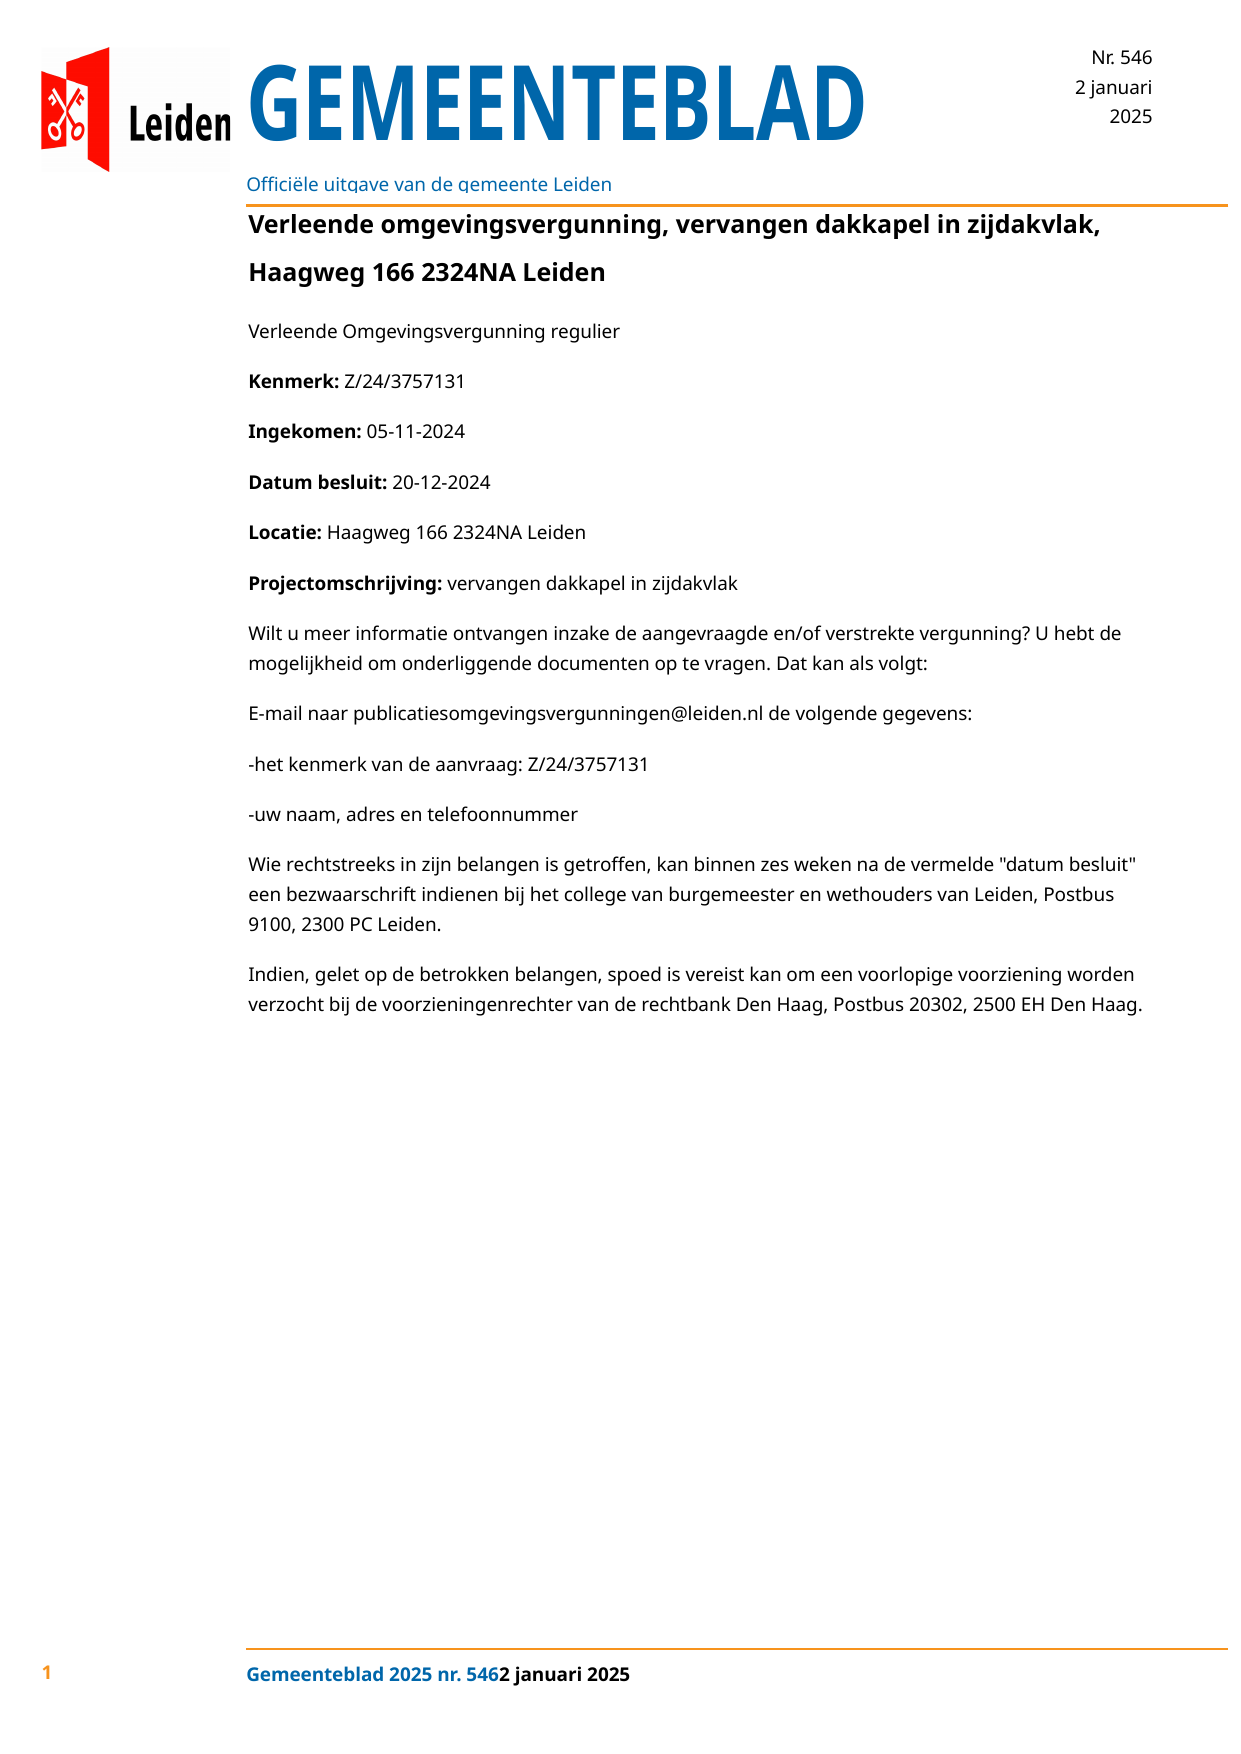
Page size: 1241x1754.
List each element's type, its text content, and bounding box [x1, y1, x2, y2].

text E-mail naar publicatiesomgevingsvergunningen@leiden.nl de volgende gegevens: [248, 700, 1152, 726]
text -uw naam, adres en telefoonnummer [248, 801, 1152, 827]
text Datum besluit: 20-12-2024 [248, 469, 1152, 495]
text Projectomschrijving: vervangen dakkapel in zijdakvlak [248, 570, 1152, 596]
text Locatie: Haagweg 166 2324NA Leiden [248, 519, 1152, 545]
text Verleende Omgevingsvergunning regulier [248, 318, 1152, 344]
text Verleende omgevingsvergunning, vervangen dakkapel in zijdakvlak, Haagweg 166 2324NA Leiden [248, 207, 1152, 288]
text Ingekomen: 05-11-2024 [248, 419, 1152, 444]
text Kenmerk: Z/24/3757131 [248, 368, 1152, 394]
picture [41, 47, 231, 172]
text Wie rechtstreeks in zijn belangen is getroffen, kan binnen zes weken na de vermelde "datum besluit" een bezwaarschrift indienen bij het college van burgemeester en wethouders van Leiden, Postbus 9100, 2300 PC Leiden. [248, 852, 1152, 937]
text -het kenmerk van de aanvraag: Z/24/3757131 [248, 751, 1152, 777]
text Wilt u meer informatie ontvangen inzake de aangevraagde en/of verstrekte vergunning? U hebt de mogelijkheid om onderliggende documenten op te vragen. Dat kan als volgt: [248, 620, 1152, 676]
text Indien, gelet op de betrokken belangen, spoed is vereist kan om een voorlopige voorziening worden verzocht bij de voorzieningenrechter van de rechtbank Den Haag, Postbus 20302, 2500 EH Den Haag. [248, 961, 1152, 1017]
